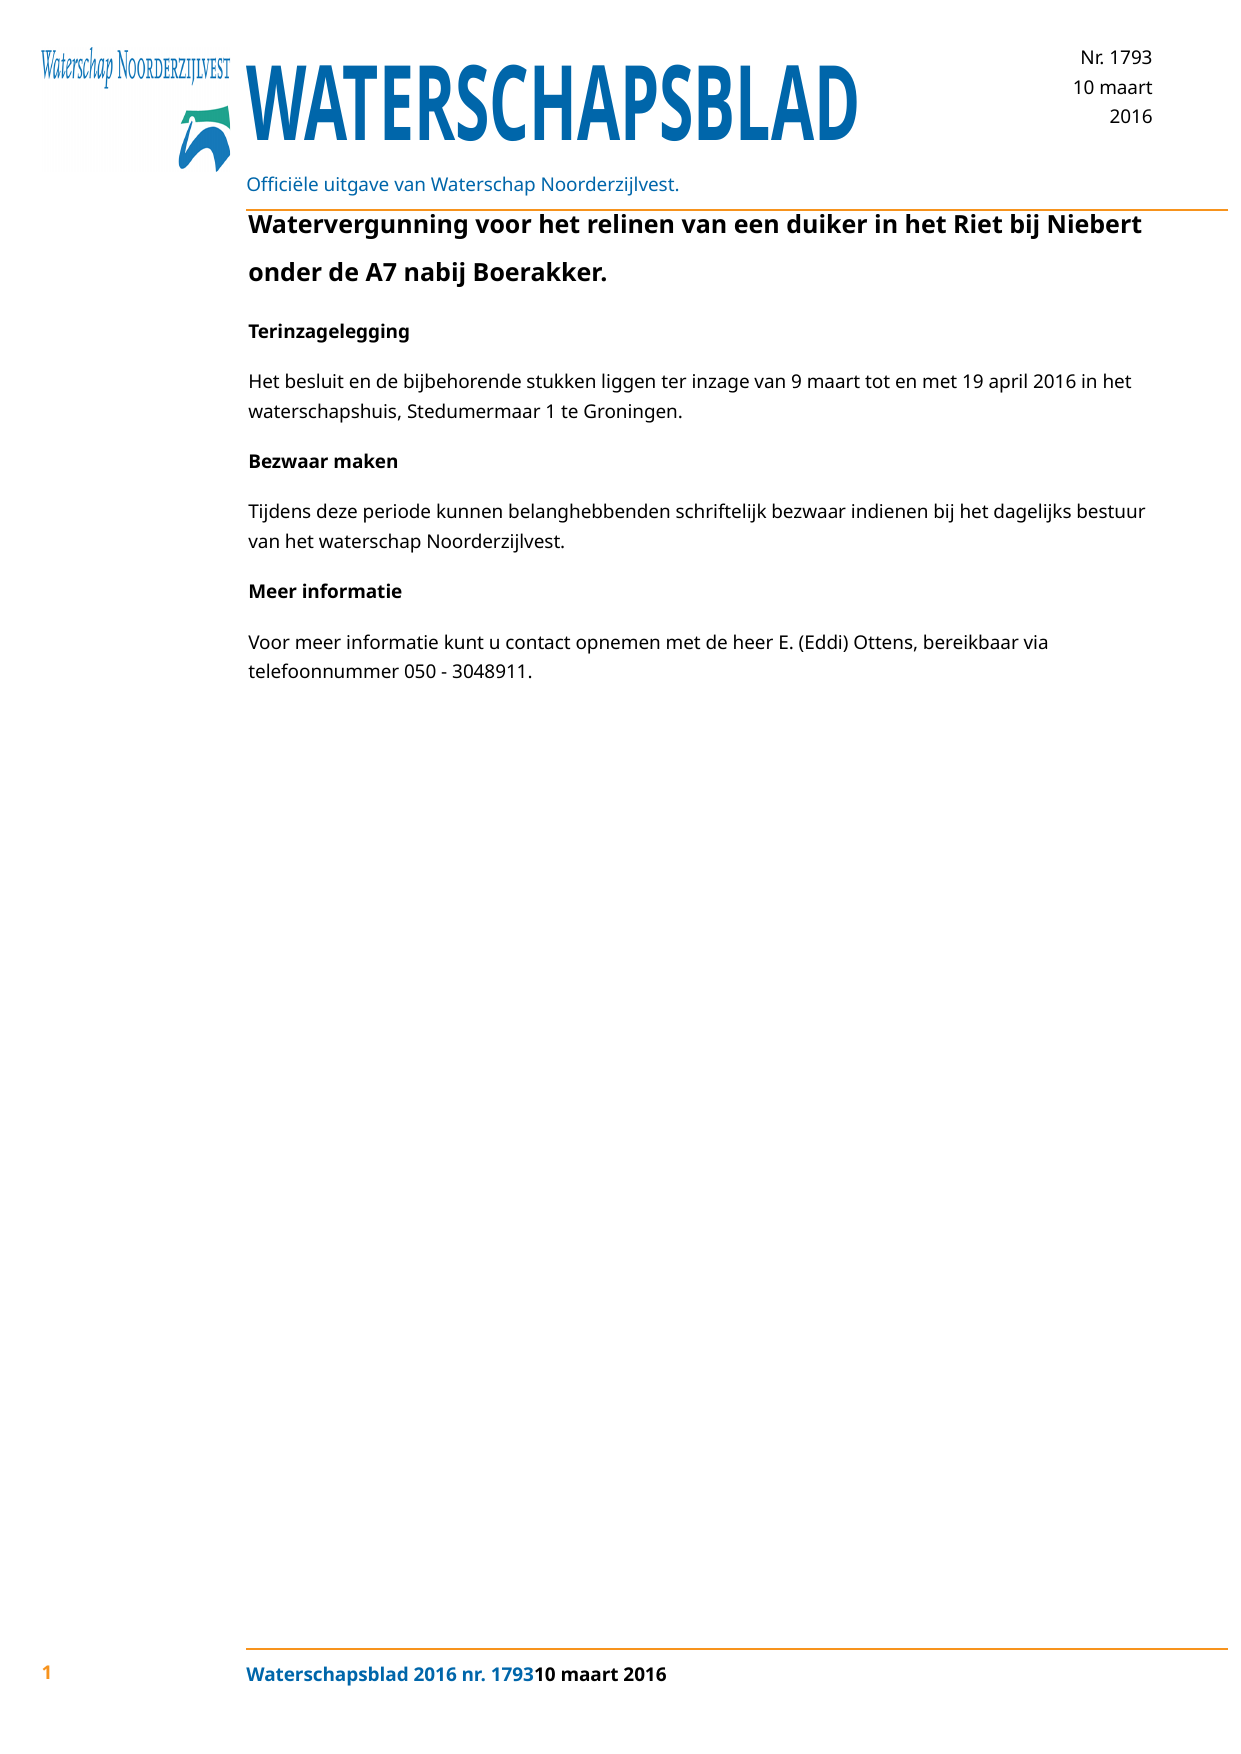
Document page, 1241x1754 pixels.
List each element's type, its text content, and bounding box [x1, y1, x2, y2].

text Terinzagelegging [248, 318, 1152, 344]
text Het besluit en de bijbehorende stukken liggen ter inzage van 9 maart tot en met 19 april 2016 in het waterschapshuis, Stedumermaar 1 te Groningen. [248, 368, 1152, 424]
text Watervergunning voor het relinen van een duiker in het Riet bij Niebert onder de A7 nabij Boerakker. [248, 211, 1152, 288]
text Voor meer informatie kunt u contact opnemen met de heer E. (Eddi) Ottens, bereikbaar via telefoonnummer 050 - 3048911. [248, 629, 1152, 684]
text Meer informatie [248, 579, 1152, 604]
picture [41, 47, 231, 172]
text Tijdens deze periode kunnen belanghebbenden schriftelijk bezwaar indienen bij het dagelijks bestuur van het waterschap Noorderzijlvest. [248, 499, 1152, 554]
text Bezwaar maken [248, 448, 1152, 474]
